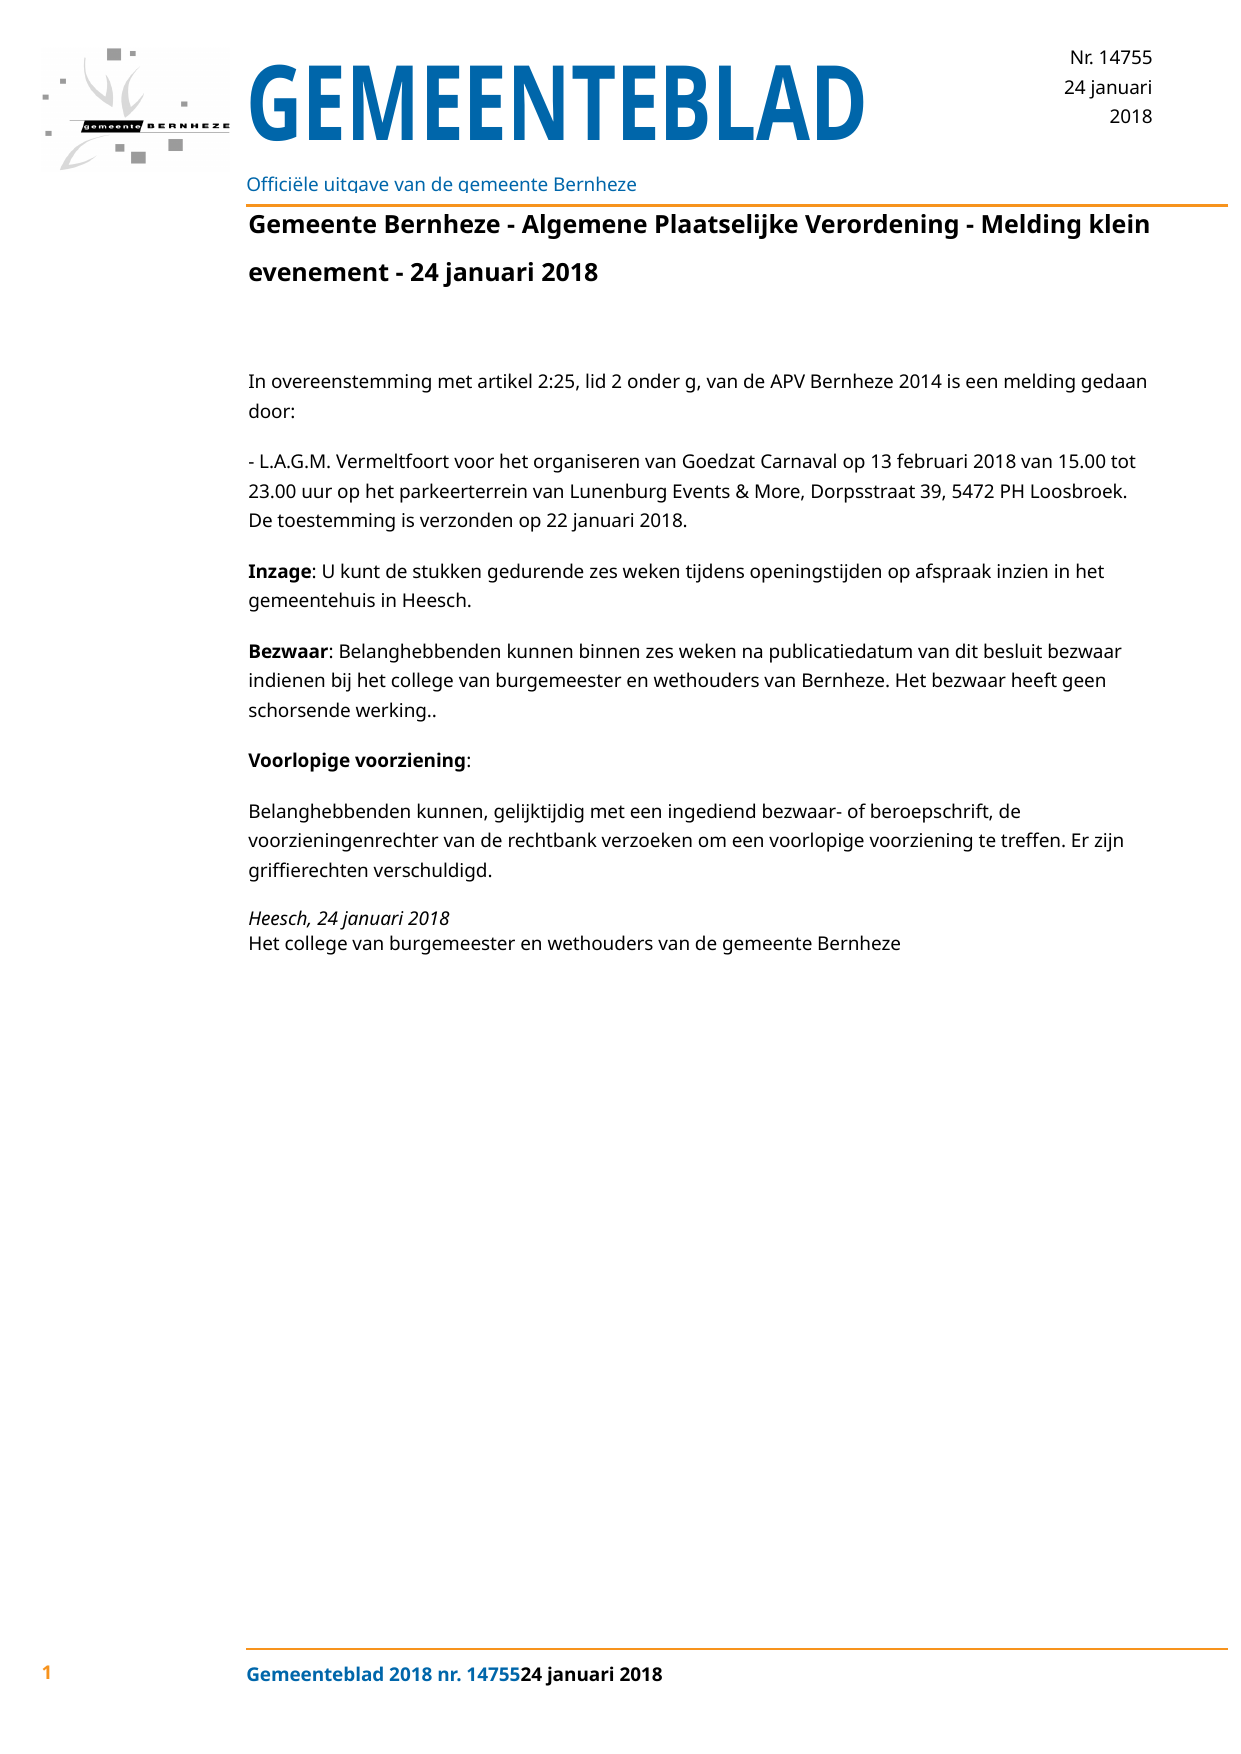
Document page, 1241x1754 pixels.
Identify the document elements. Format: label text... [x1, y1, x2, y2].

text Bezwaar: Belanghebbenden kunnen binnen zes weken na publicatiedatum van dit besluit bezwaar indienen bij het college van burgemeester en wethouders van Bernheze. Het bezwaar heeft geen schorsende werking.. [248, 638, 1152, 723]
text Voorlopige voorziening: [248, 747, 1152, 773]
text In overeenstemming met artikel 2:25, lid 2 onder g, van de APV Bernheze 2014 is een melding gedaan door: [248, 368, 1152, 424]
text Belanghebbenden kunnen, gelijktijdig met een ingediend bezwaar- of beroepschrift, de voorzieningenrechter van de rechtbank verzoeken om een voorlopige voorziening te treffen. Er zijn griffierechten verschuldigd. [248, 798, 1152, 883]
picture [41, 47, 231, 172]
text - L.A.G.M. Vermeltfoort voor het organiseren van Goedzat Carnaval op 13 februari 2018 van 15.00 tot 23.00 uur op het parkeerterrein van Lunenburg Events & More, Dorpsstraat 39, 5472 PH Loosbroek. De toestemming is verzonden op 22 januari 2018. [248, 448, 1152, 533]
text Inzage: U kunt de stukken gedurende zes weken tijdens openingstijden op afspraak inzien in het gemeentehuis in Heesch. [248, 558, 1152, 613]
text Gemeente Bernheze - Algemene Plaatselijke Verordening - Melding klein evenement - 24 januari 2018 [248, 207, 1152, 288]
text Het college van burgemeester en wethouders van de gemeente Bernheze [248, 931, 1152, 956]
text Heesch, 24 januari 2018 [248, 905, 1152, 931]
